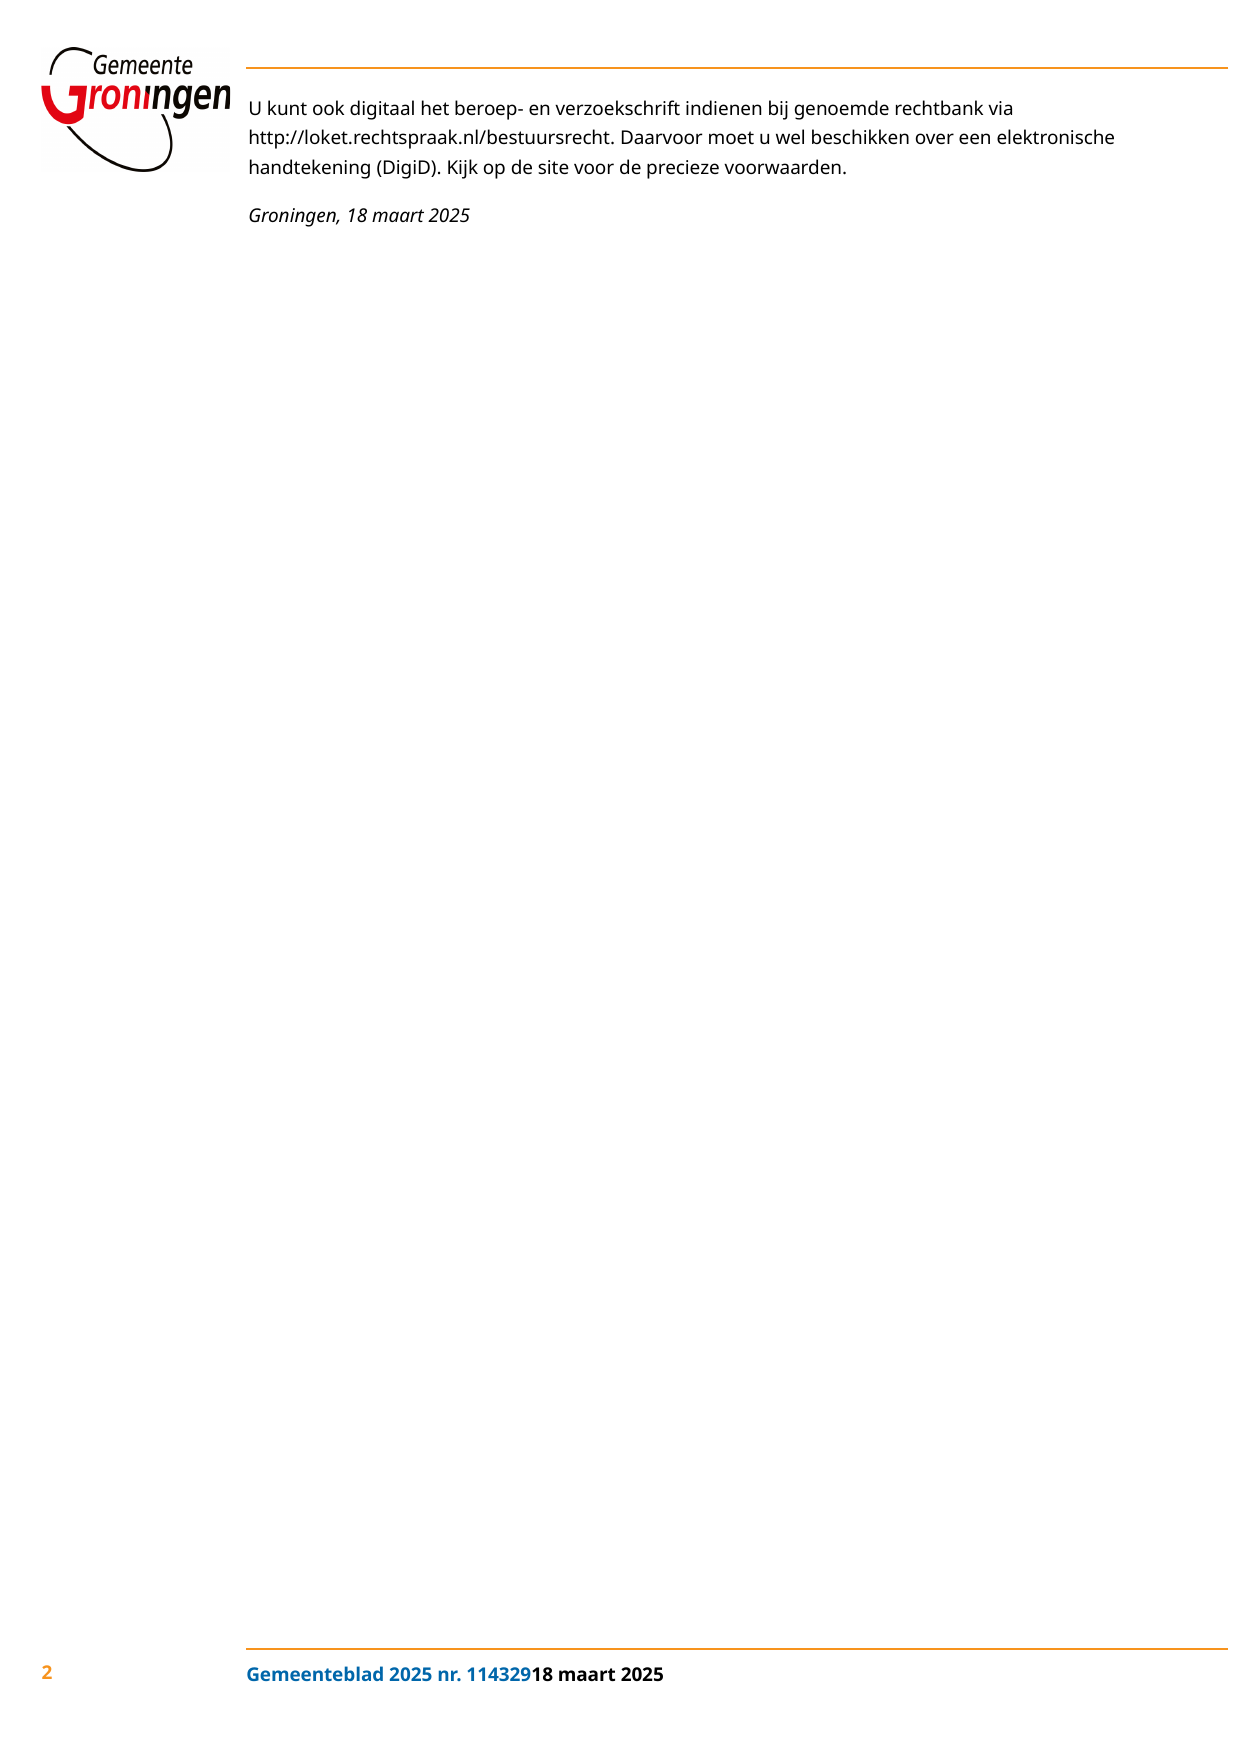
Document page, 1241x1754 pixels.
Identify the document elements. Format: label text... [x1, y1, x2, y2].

text Groningen, 18 maart 2025 [248, 202, 1152, 227]
text U kunt ook digitaal het beroep- en verzoekschrift indienen bij genoemde rechtbank via http://loket.rechtspraak.nl/bestuursrecht. Daarvoor moet u wel beschikken over een elektronische handtekening (DigiD). Kijk op de site voor de precieze voorwaarden. [248, 95, 1152, 180]
picture [41, 47, 231, 172]
